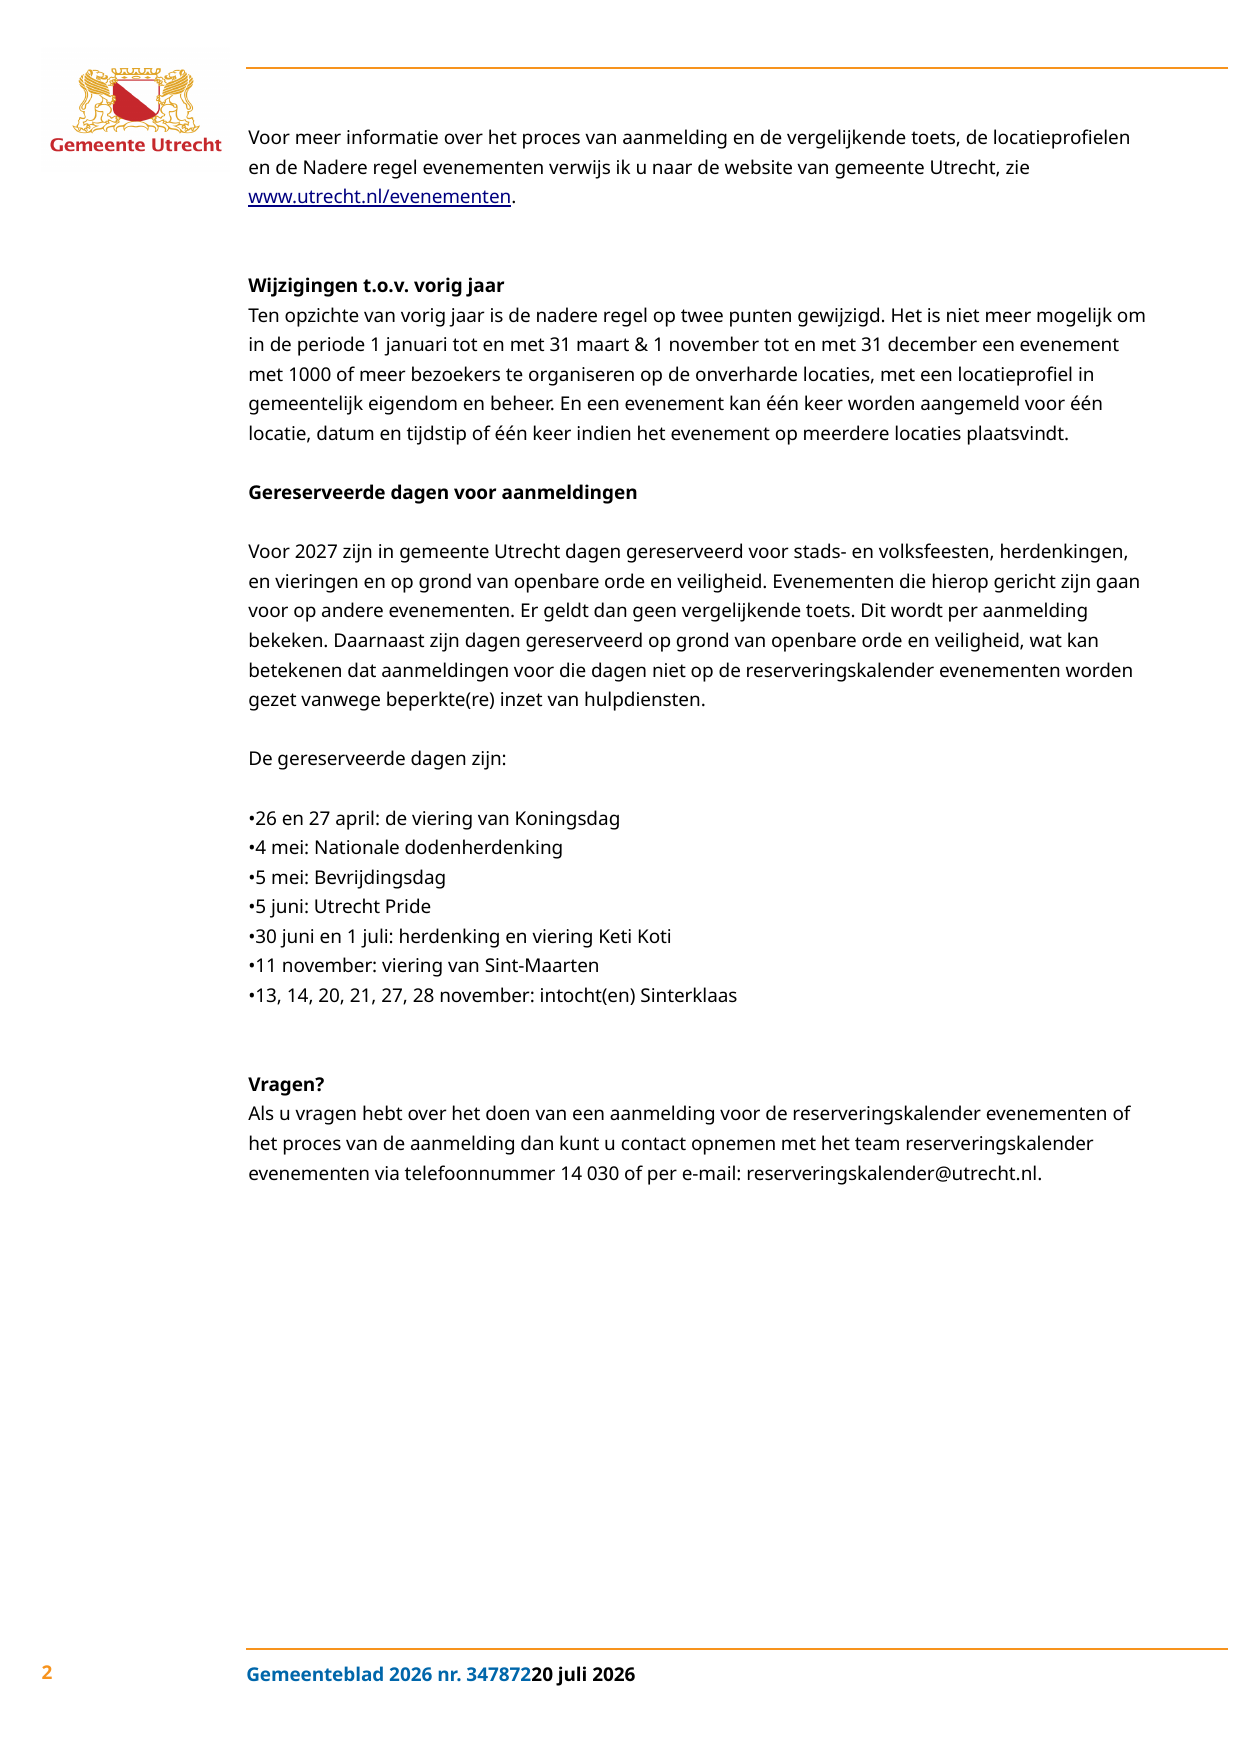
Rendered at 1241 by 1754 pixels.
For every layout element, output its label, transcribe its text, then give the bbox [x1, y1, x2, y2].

text •26 en 27 april: de viering van Koningsdag [248, 805, 1152, 831]
text •30 juni en 1 juli: herdenking en viering Keti Koti [248, 923, 1152, 949]
text Wijzigingen t.o.v. vorig jaar [248, 272, 1152, 298]
text •11 november: viering van Sint-Maarten [248, 953, 1152, 978]
text Voor 2027 zijn in gemeente Utrecht dagen gereserveerd voor stads- en volksfeesten, herdenkingen, en vieringen en op grond van openbare orde en veiligheid. Evenementen die hierop gericht zijn gaan voor op andere evenementen. Er geldt dan geen vergelijkende toets. Dit wordt per aanmelding bekeken. Daarnaast zijn dagen gereserveerd op grond van openbare orde en veiligheid, wat kan betekenen dat aanmeldingen voor die dagen niet op de reserveringskalender evenementen worden gezet vanwege beperkte(re) inzet van hulpdiensten. [248, 538, 1152, 712]
text •5 mei: Bevrijdingsdag [248, 864, 1152, 890]
text Ten opzichte van vorig jaar is de nadere regel op twee punten gewijzigd. Het is niet meer mogelijk om in de periode 1 januari tot en met 31 maart & 1 november tot en met 31 december een evenement met 1000 of meer bezoekers te organiseren op de onverharde locaties, met een locatieprofiel in gemeentelijk eigendom en beheer. En een evenement kan één keer worden aangemeld voor één locatie, datum en tijdstip of één keer indien het evenement op meerdere locaties plaatsvindt. [248, 302, 1152, 446]
text •4 mei: Nationale dodenherdenking [248, 834, 1152, 860]
text Voor meer informatie over het proces van aanmelding en de vergelijkende toets, de locatieprofielen en de Nadere regel evenementen verwijs ik u naar de website van gemeente Utrecht, zie www.utrecht.nl/evenementen. [248, 124, 1152, 209]
text Vragen? [248, 1071, 1152, 1097]
text •5 juni: Utrecht Pride [248, 893, 1152, 919]
text De gereserveerde dagen zijn: [248, 746, 1152, 771]
text •13, 14, 20, 21, 27, 28 november: intocht(en) Sinterklaas [248, 982, 1152, 1008]
text Gereserveerde dagen voor aanmeldingen [248, 479, 1152, 505]
picture [41, 47, 231, 172]
text Als u vragen hebt over het doen van een aanmelding voor de reserveringskalender evenementen of het proces van de aanmelding dan kunt u contact opnemen met het team reserveringskalender evenementen via telefoonnummer 14 030 of per e-mail: reserveringskalender@utrecht.nl. [248, 1101, 1152, 1186]
